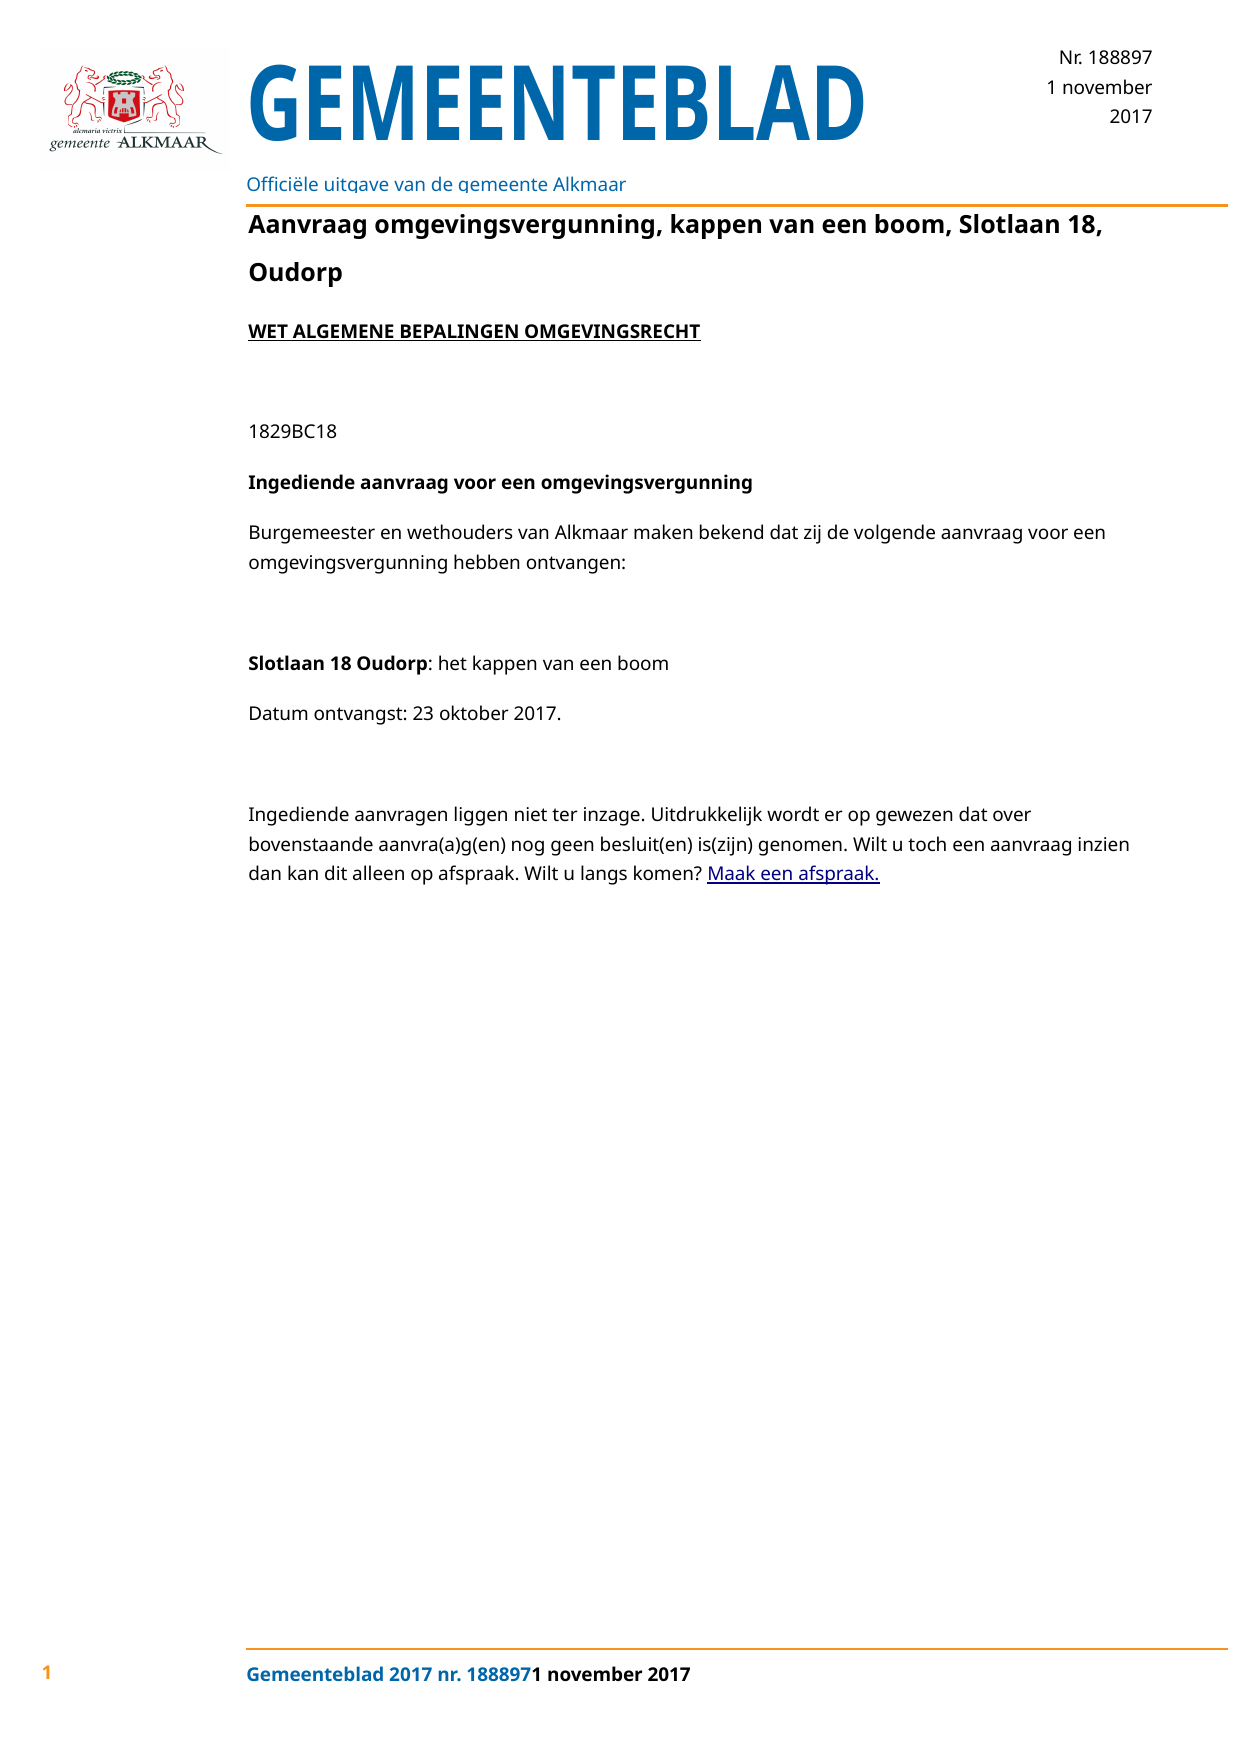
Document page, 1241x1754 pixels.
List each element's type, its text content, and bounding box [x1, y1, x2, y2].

text Aanvraag omgevingsvergunning, kappen van een boom, Slotlaan 18, Oudorp [248, 207, 1152, 288]
text Ingediende aanvraag voor een omgevingsvergunning [248, 469, 1152, 495]
text WET ALGEMENE BEPALINGEN OMGEVINGSRECHT [248, 318, 1152, 344]
text 1829BC18 [248, 419, 1152, 444]
text Slotlaan 18 Oudorp: het kappen van een boom [248, 650, 1152, 676]
text Ingediende aanvragen liggen niet ter inzage. Uitdrukkelijk wordt er op gewezen dat over bovenstaande aanvra(a)g(en) nog geen besluit(en) is(zijn) genomen. Wilt u toch een aanvraag inzien dan kan dit alleen op afspraak. Wilt u langs komen? Maak een afspraak. [248, 801, 1152, 886]
text Burgemeester en wethouders van Alkmaar maken bekend dat zij de volgende aanvraag voor een omgevingsvergunning hebben ontvangen: [248, 519, 1152, 575]
text Datum ontvangst: 23 oktober 2017. [248, 700, 1152, 726]
picture [41, 47, 231, 172]
